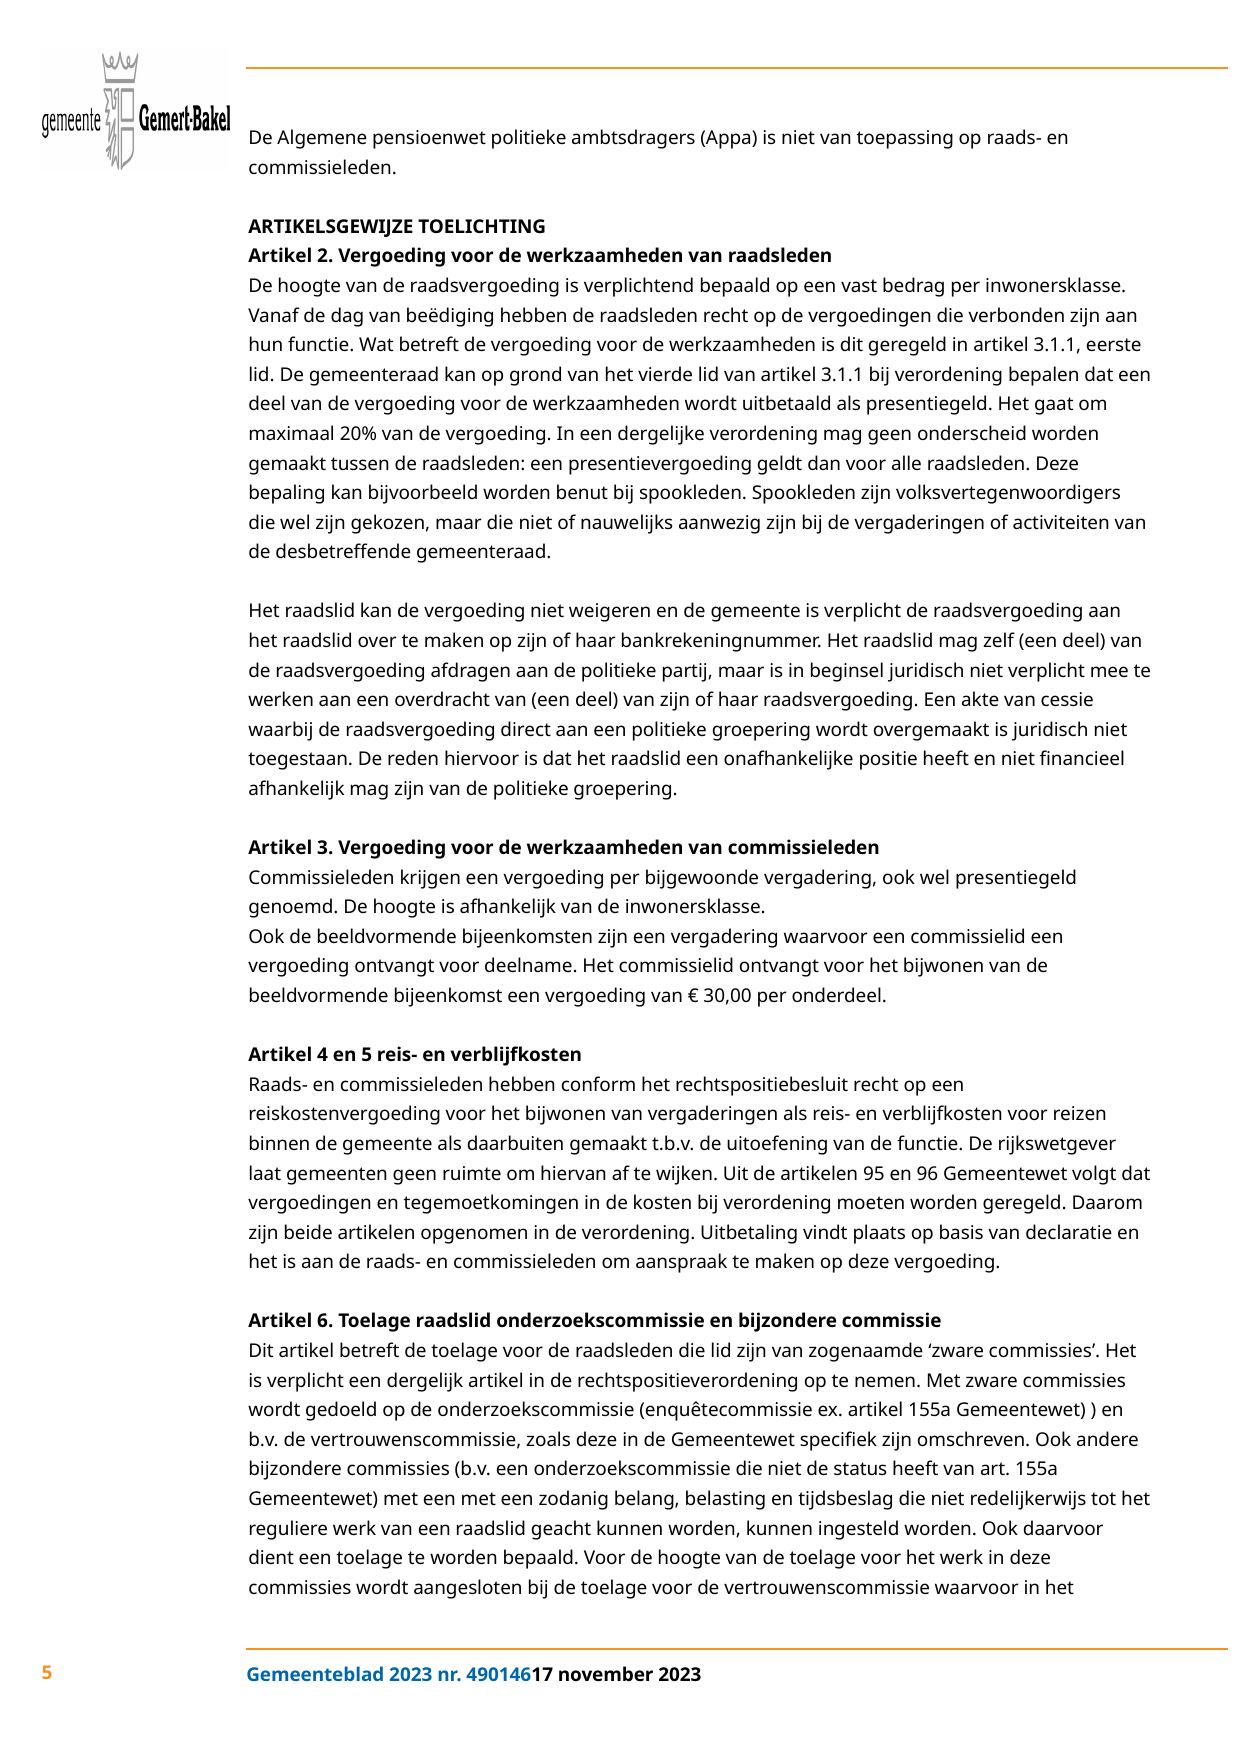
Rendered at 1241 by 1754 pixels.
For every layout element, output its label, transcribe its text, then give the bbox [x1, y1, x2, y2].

text Raads- en commissieleden hebben conform het rechtspositiebesluit recht op een reiskostenvergoeding voor het bijwonen van vergaderingen als reis- en verblijfkosten voor reizen binnen de gemeente als daarbuiten gemaakt t.b.v. de uitoefening van de functie. De rijkswetgever laat gemeenten geen ruimte om hiervan af te wijken. Uit de artikelen 95 en 96 Gemeentewet volgt dat vergoedingen en tegemoetkomingen in de kosten bij verordening moeten worden geregeld. Daarom zijn beide artikelen opgenomen in de verordening. Uitbetaling vindt plaats op basis van declaratie en het is aan de raads- en commissieleden om aanspraak te maken op deze vergoeding. [248, 1071, 1152, 1274]
text Dit artikel betreft de toelage voor de raadsleden die lid zijn van zogenaamde ‘zware commissies’. Het is verplicht een dergelijk artikel in de rechtspositieverordening op te nemen. Met zware commissies wordt gedoeld op de onderzoekscommissie (enquêtecommissie ex. artikel 155a Gemeentewet) ) en b.v. de vertrouwenscommissie, zoals deze in de Gemeentewet specifiek zijn omschreven. Ook andere bijzondere commissies (b.v. een onderzoekscommissie die niet de status heeft van art. 155a Gemeentewet) met een met een zodanig belang, belasting en tijdsbeslag die niet redelijkerwijs tot het reguliere werk van een raadslid geacht kunnen worden, kunnen ingesteld worden. Ook daarvoor dient een toelage te worden bepaald. Voor de hoogte van de toelage voor het werk in deze commissies wordt aangesloten bij de toelage voor de vertrouwenscommissie waarvoor in het [248, 1337, 1152, 1600]
text Het raadslid kan de vergoeding niet weigeren en de gemeente is verplicht de raadsvergoeding aan het raadslid over te maken op zijn of haar bankrekeningnummer. Het raadslid mag zelf (een deel) van de raadsvergoeding afdragen aan de politieke partij, maar is in beginsel juridisch niet verplicht mee te werken aan een overdracht van (een deel) van zijn of haar raadsvergoeding. Een akte van cessie waarbij de raadsvergoeding direct aan een politieke groepering wordt overgemaakt is juridisch niet toegestaan. De reden hiervoor is dat het raadslid een onafhankelijke positie heeft en niet financieel afhankelijk mag zijn van de politieke groepering. [248, 598, 1152, 801]
text ARTIKELSGEWIJZE TOELICHTING [248, 213, 1152, 239]
text Commissieleden krijgen een vergoeding per bijgewoonde vergadering, ook wel presentiegeld genoemd. De hoogte is afhankelijk van de inwonersklasse. [248, 864, 1152, 919]
text Artikel 2. Vergoeding voor de werkzaamheden van raadsleden [248, 243, 1152, 268]
picture [41, 47, 231, 172]
text De Algemene pensioenwet politieke ambtsdragers (Appa) is niet van toepassing op raads- en commissieleden. [248, 124, 1152, 180]
text Ook de beeldvormende bijeenkomsten zijn een vergadering waarvoor een commissielid een vergoeding ontvangt voor deelname. Het commissielid ontvangt voor het bijwonen van de beeldvormende bijeenkomst een vergoeding van € 30,00 per onderdeel. [248, 923, 1152, 1008]
text De hoogte van de raadsvergoeding is verplichtend bepaald op een vast bedrag per inwonersklasse. Vanaf de dag van beëdiging hebben de raadsleden recht op de vergoedingen die verbonden zijn aan hun functie. Wat betreft de vergoeding voor de werkzaamheden is dit geregeld in artikel 3.1.1, eerste lid. De gemeenteraad kan op grond van het vierde lid van artikel 3.1.1 bij verordening bepalen dat een deel van de vergoeding voor de werkzaamheden wordt uitbetaald als presentiegeld. Het gaat om maximaal 20% van de vergoeding. In een dergelijke verordening mag geen onderscheid worden gemaakt tussen de raadsleden: een presentievergoeding geldt dan voor alle raadsleden. Deze bepaling kan bijvoorbeeld worden benut bij spookleden. Spookleden zijn volksvertegenwoordigers die wel zijn gekozen, maar die niet of nauwelijks aanwezig zijn bij de vergaderingen of activiteiten van de desbetreffende gemeenteraad. [248, 272, 1152, 564]
text Artikel 4 en 5 reis- en verblijfkosten [248, 1041, 1152, 1067]
text Artikel 6. Toelage raadslid onderzoekscommissie en bijzondere commissie [248, 1308, 1152, 1333]
text Artikel 3. Vergoeding voor de werkzaamheden van commissieleden [248, 834, 1152, 860]
